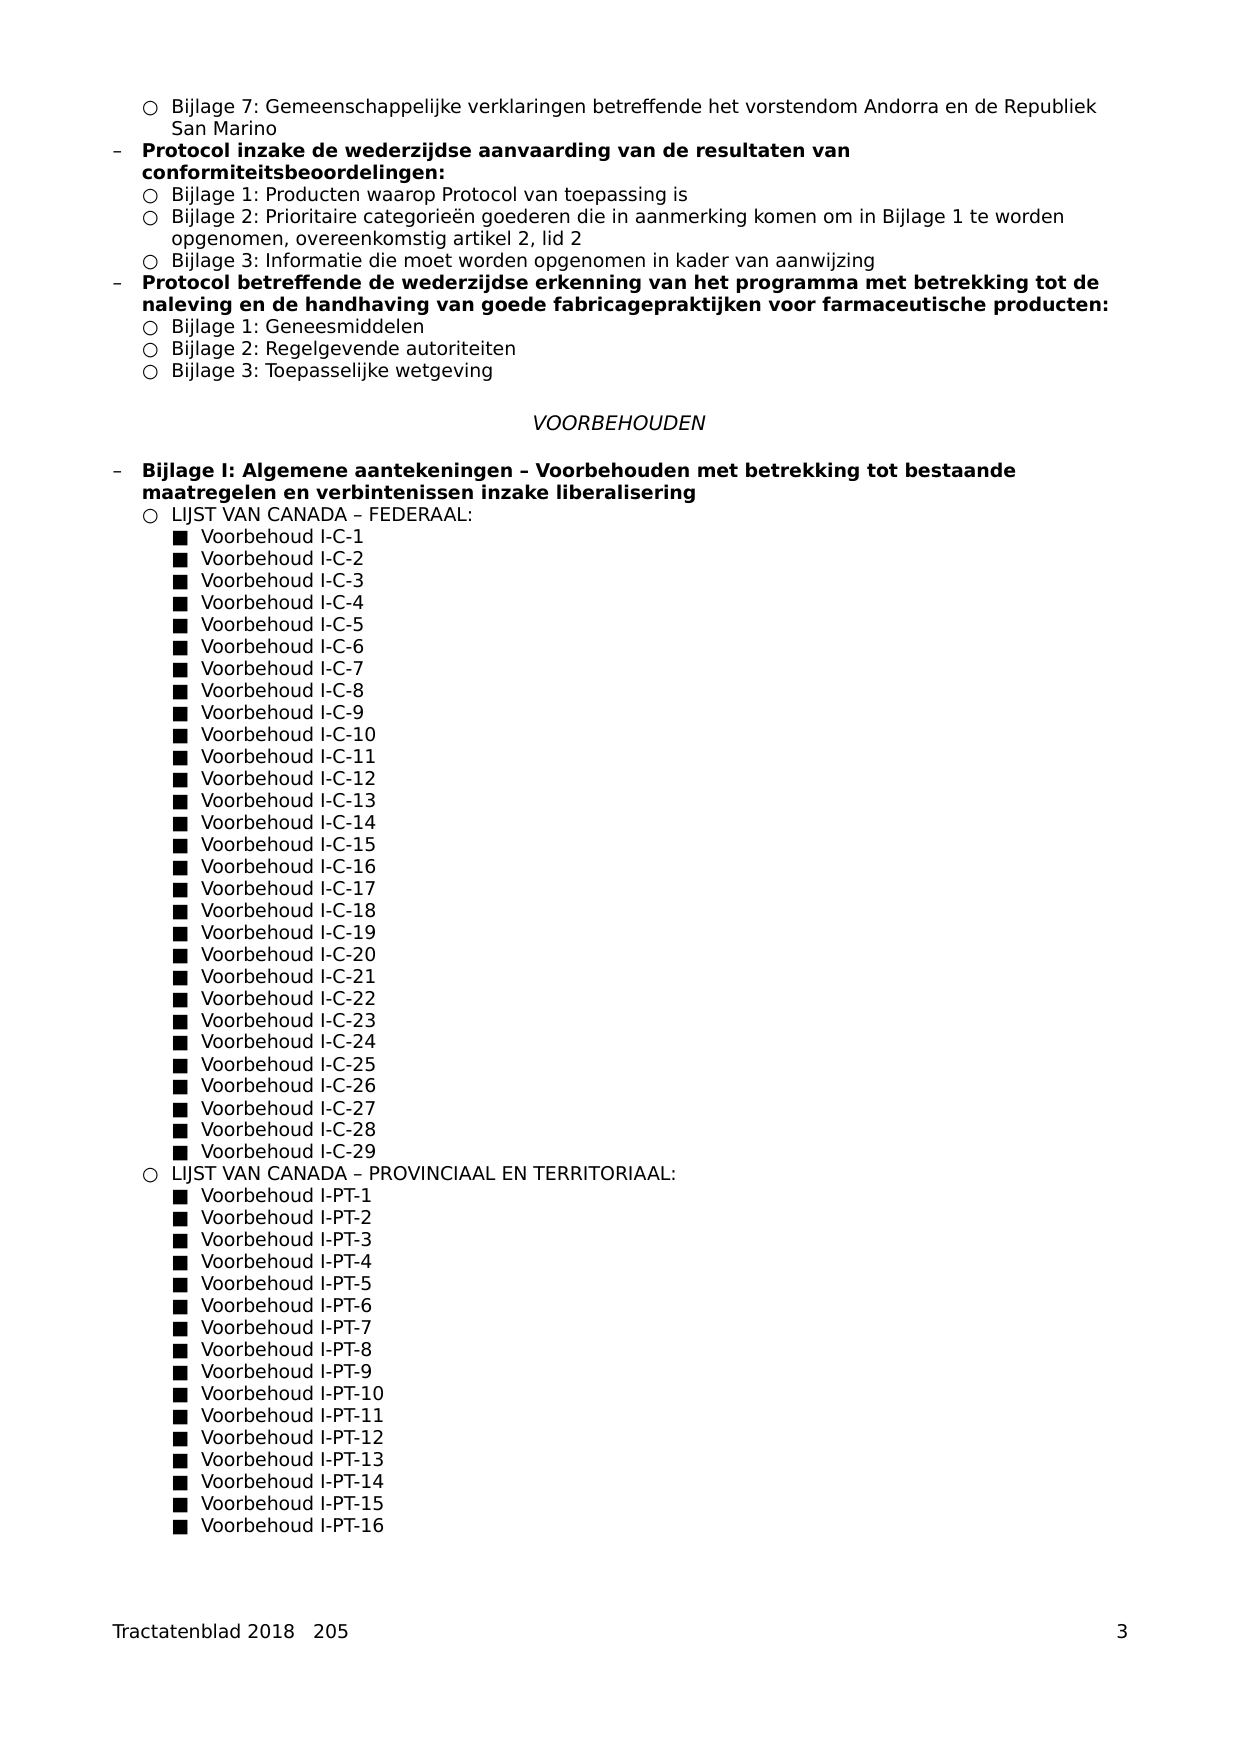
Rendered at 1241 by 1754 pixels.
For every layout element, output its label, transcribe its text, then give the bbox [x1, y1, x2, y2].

text ■ Voorbehoud I-C-23 [171, 1009, 1128, 1031]
text ■ Voorbehoud I-PT-16 [171, 1515, 1128, 1537]
text ■ Voorbehoud I-PT-13 [171, 1449, 1128, 1471]
text ○ Bijlage 2: Prioritaire categorieën goederen die in aanmerking komen om in Bijlage 1 te worden opgenomen, overeenkomstig artikel 2, lid 2 [142, 206, 1128, 250]
text – Protocol betreffende de wederzijdse erkenning van het programma met betrekking tot de naleving en de handhaving van goede fabricagepraktijken voor farmaceutische producten: [112, 272, 1128, 316]
text ■ Voorbehoud I-C-1 [171, 526, 1128, 548]
text ○ Bijlage 3: Toepasselijke wetgeving [142, 360, 1128, 382]
text ■ Voorbehoud I-C-17 [171, 878, 1128, 899]
text ■ Voorbehoud I-C-28 [171, 1119, 1128, 1141]
text ■ Voorbehoud I-C-12 [171, 768, 1128, 790]
text ○ LIJST VAN CANADA – FEDERAAL: [142, 504, 1128, 526]
text ■ Voorbehoud I-C-8 [171, 680, 1128, 702]
text ■ Voorbehoud I-C-2 [171, 548, 1128, 570]
text ■ Voorbehoud I-C-10 [171, 724, 1128, 746]
text ■ Voorbehoud I-C-19 [171, 922, 1128, 943]
text ■ Voorbehoud I-C-13 [171, 790, 1128, 812]
text ■ Voorbehoud I-C-27 [171, 1097, 1128, 1119]
text ■ Voorbehoud I-C-29 [171, 1141, 1128, 1163]
text ■ Voorbehoud I-C-16 [171, 856, 1128, 878]
text ■ Voorbehoud I-PT-14 [171, 1471, 1128, 1493]
text ■ Voorbehoud I-C-6 [171, 636, 1128, 658]
text – Protocol inzake de wederzijdse aanvaarding van de resultaten van conformiteitsbeoordelingen: [112, 140, 1128, 184]
text ■ Voorbehoud I-C-3 [171, 570, 1128, 592]
text ■ Voorbehoud I-C-25 [171, 1053, 1128, 1075]
text ■ Voorbehoud I-PT-4 [171, 1251, 1128, 1273]
text ○ Bijlage 3: Informatie die moet worden opgenomen in kader van aanwijzing [142, 250, 1128, 272]
text ○ Bijlage 7: Gemeenschappelijke verklaringen betreffende het vorstendom Andorra en de Republiek San Marino [142, 96, 1128, 140]
text ■ Voorbehoud I-PT-11 [171, 1405, 1128, 1427]
text ○ Bijlage 1: Producten waarop Protocol van toepassing is [142, 184, 1128, 206]
text ■ Voorbehoud I-C-4 [171, 592, 1128, 614]
text ■ Voorbehoud I-C-7 [171, 658, 1128, 680]
text ■ Voorbehoud I-C-5 [171, 614, 1128, 636]
text – Bijlage I: Algemene aantekeningen – Voorbehouden met betrekking tot bestaande maatregelen en verbintenissen inzake liberalisering [112, 460, 1128, 504]
text ■ Voorbehoud I-C-14 [171, 812, 1128, 834]
text ■ Voorbehoud I-PT-5 [171, 1273, 1128, 1295]
text ■ Voorbehoud I-PT-9 [171, 1361, 1128, 1383]
text ■ Voorbehoud I-C-26 [171, 1075, 1128, 1097]
text ■ Voorbehoud I-C-22 [171, 987, 1128, 1009]
text ■ Voorbehoud I-PT-12 [171, 1427, 1128, 1449]
text ■ Voorbehoud I-PT-8 [171, 1339, 1128, 1361]
text ■ Voorbehoud I-PT-15 [171, 1493, 1128, 1515]
text ■ Voorbehoud I-C-24 [171, 1031, 1128, 1053]
text ■ Voorbehoud I-PT-6 [171, 1295, 1128, 1317]
text ■ Voorbehoud I-PT-1 [171, 1185, 1128, 1207]
subtitle VOORBEHOUDEN [112, 412, 1128, 435]
text ■ Voorbehoud I-PT-3 [171, 1229, 1128, 1251]
text ■ Voorbehoud I-PT-10 [171, 1383, 1128, 1405]
text ■ Voorbehoud I-PT-7 [171, 1317, 1128, 1339]
text ■ Voorbehoud I-PT-2 [171, 1207, 1128, 1229]
text ■ Voorbehoud I-C-9 [171, 702, 1128, 724]
text ■ Voorbehoud I-C-21 [171, 966, 1128, 987]
text ■ Voorbehoud I-C-18 [171, 899, 1128, 922]
text ○ LIJST VAN CANADA – PROVINCIAAL EN TERRITORIAAL: [142, 1163, 1128, 1185]
text ○ Bijlage 1: Geneesmiddelen [142, 316, 1128, 338]
text ○ Bijlage 2: Regelgevende autoriteiten [142, 338, 1128, 360]
text ■ Voorbehoud I-C-20 [171, 943, 1128, 966]
text ■ Voorbehoud I-C-11 [171, 746, 1128, 768]
text ■ Voorbehoud I-C-15 [171, 834, 1128, 856]
